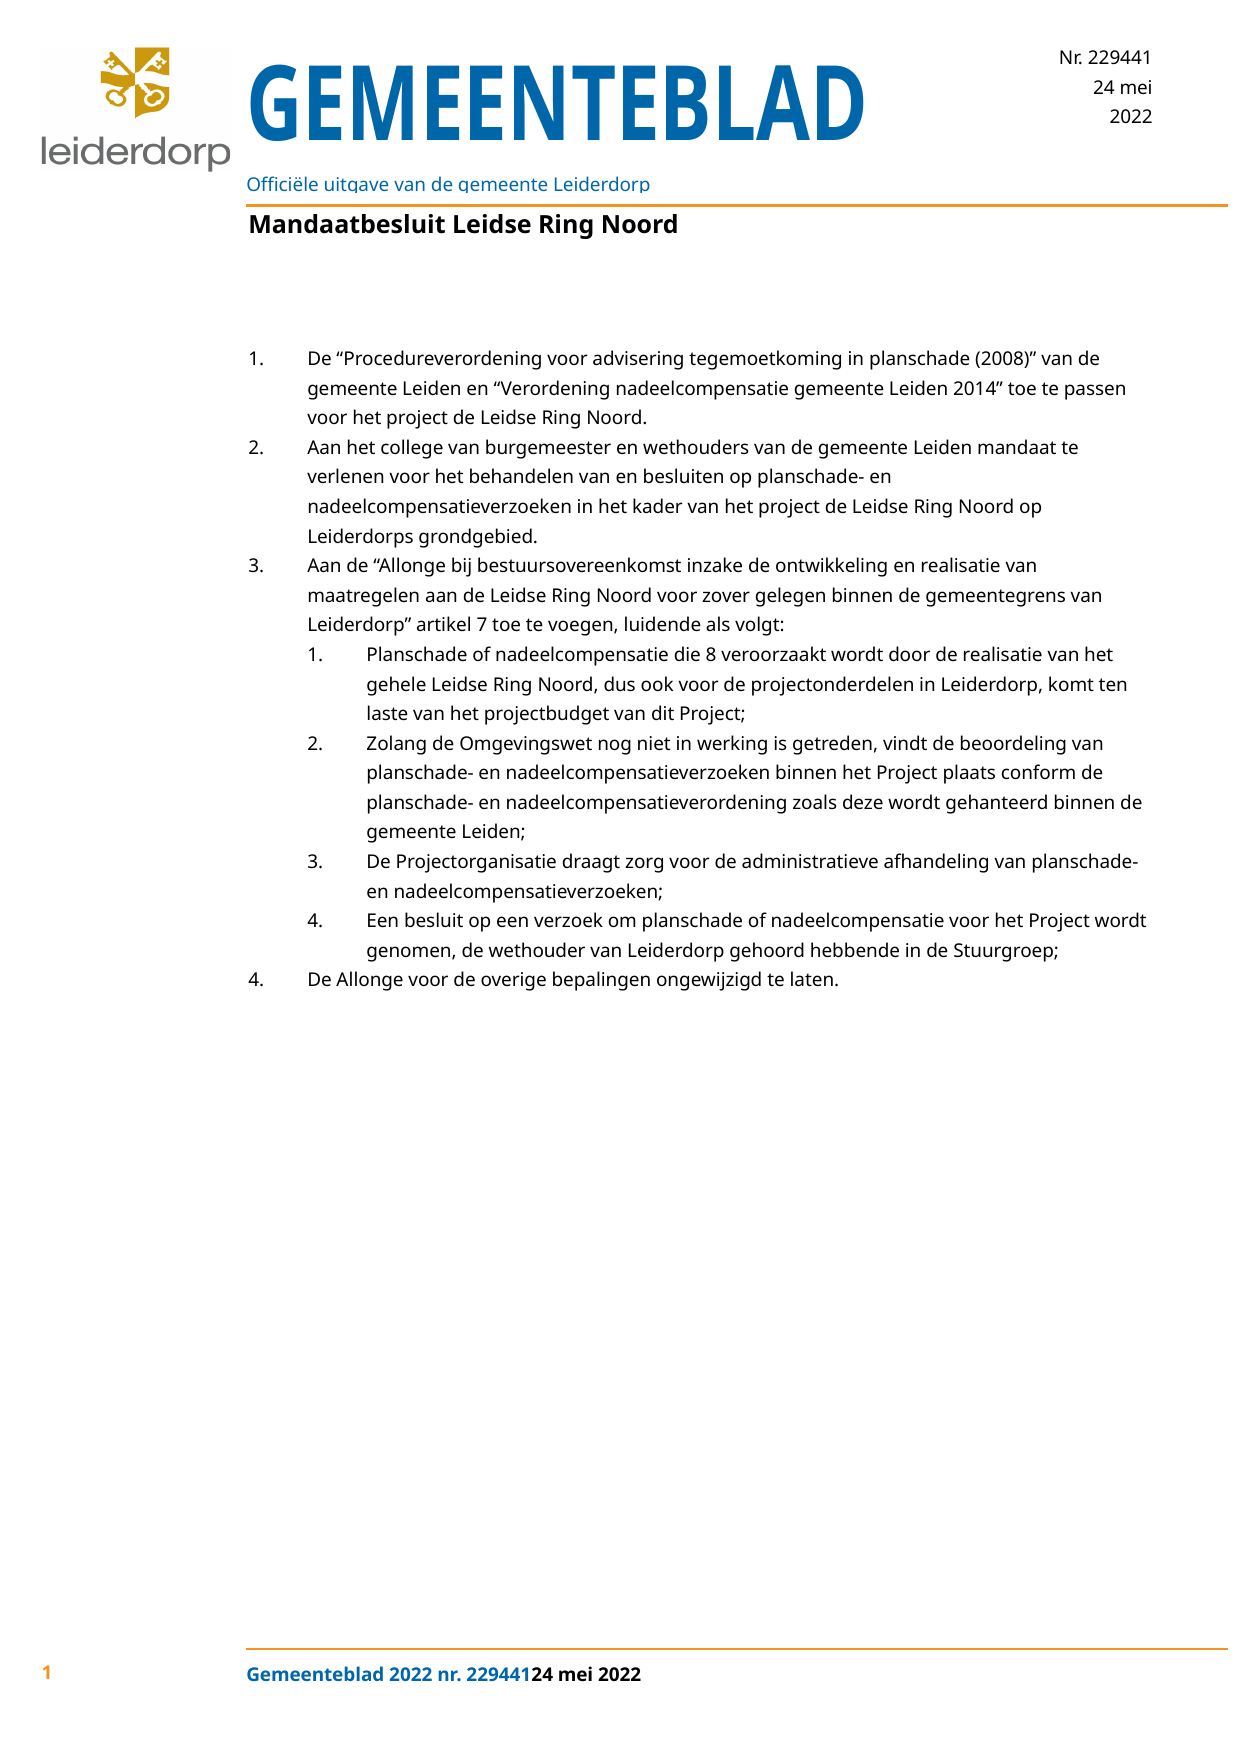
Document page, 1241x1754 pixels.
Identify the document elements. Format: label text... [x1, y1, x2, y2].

text Mandaatbesluit Leidse Ring Noord [248, 207, 1152, 241]
list Aan het college van burgemeester en wethouders van de gemeente Leiden mandaat te verlenen voor het behandelen van en besluiten op planschade- en nadeelcompensatieverzoeken in het kader van het project de Leidse Ring Noord op Leiderdorps grondgebied. [248, 434, 1152, 548]
list Een besluit op een verzoek om planschade of nadeelcompensatie voor het Project wordt genomen, de wethouder van Leiderdorp gehoord hebbende in de Stuurgroep; [307, 907, 1152, 963]
list De Projectorganisatie draagt zorg voor de administratieve afhandeling van planschade- en nadeelcompensatieverzoeken; [307, 848, 1152, 903]
list Aan de “Allonge bij bestuursovereenkomst inzake de ontwikkeling en realisatie van maatregelen aan de Leidse Ring Noord voor zover gelegen binnen de gemeentegrens van Leiderdorp” artikel 7 toe te voegen, luidende als volgt: [248, 552, 1152, 637]
list De Allonge voor de overige bepalingen ongewijzigd te laten. [248, 967, 1152, 992]
list De “Procedureverordening voor advisering tegemoetkoming in planschade (2008)” van de gemeente Leiden en “Verordening nadeelcompensatie gemeente Leiden 2014” toe te passen voor het project de Leidse Ring Noord. [248, 345, 1152, 430]
picture [41, 47, 231, 172]
list Zolang de Omgevingswet nog niet in werking is getreden, vindt de beoordeling van planschade- en nadeelcompensatieverzoeken binnen het Project plaats conform de planschade- en nadeelcompensatieverordening zoals deze wordt gehanteerd binnen de gemeente Leiden; [307, 730, 1152, 844]
list Planschade of nadeelcompensatie die 8 veroorzaakt wordt door de realisatie van het gehele Leidse Ring Noord, dus ook voor de projectonderdelen in Leiderdorp, komt ten laste van het projectbudget van dit Project; [307, 641, 1152, 726]
